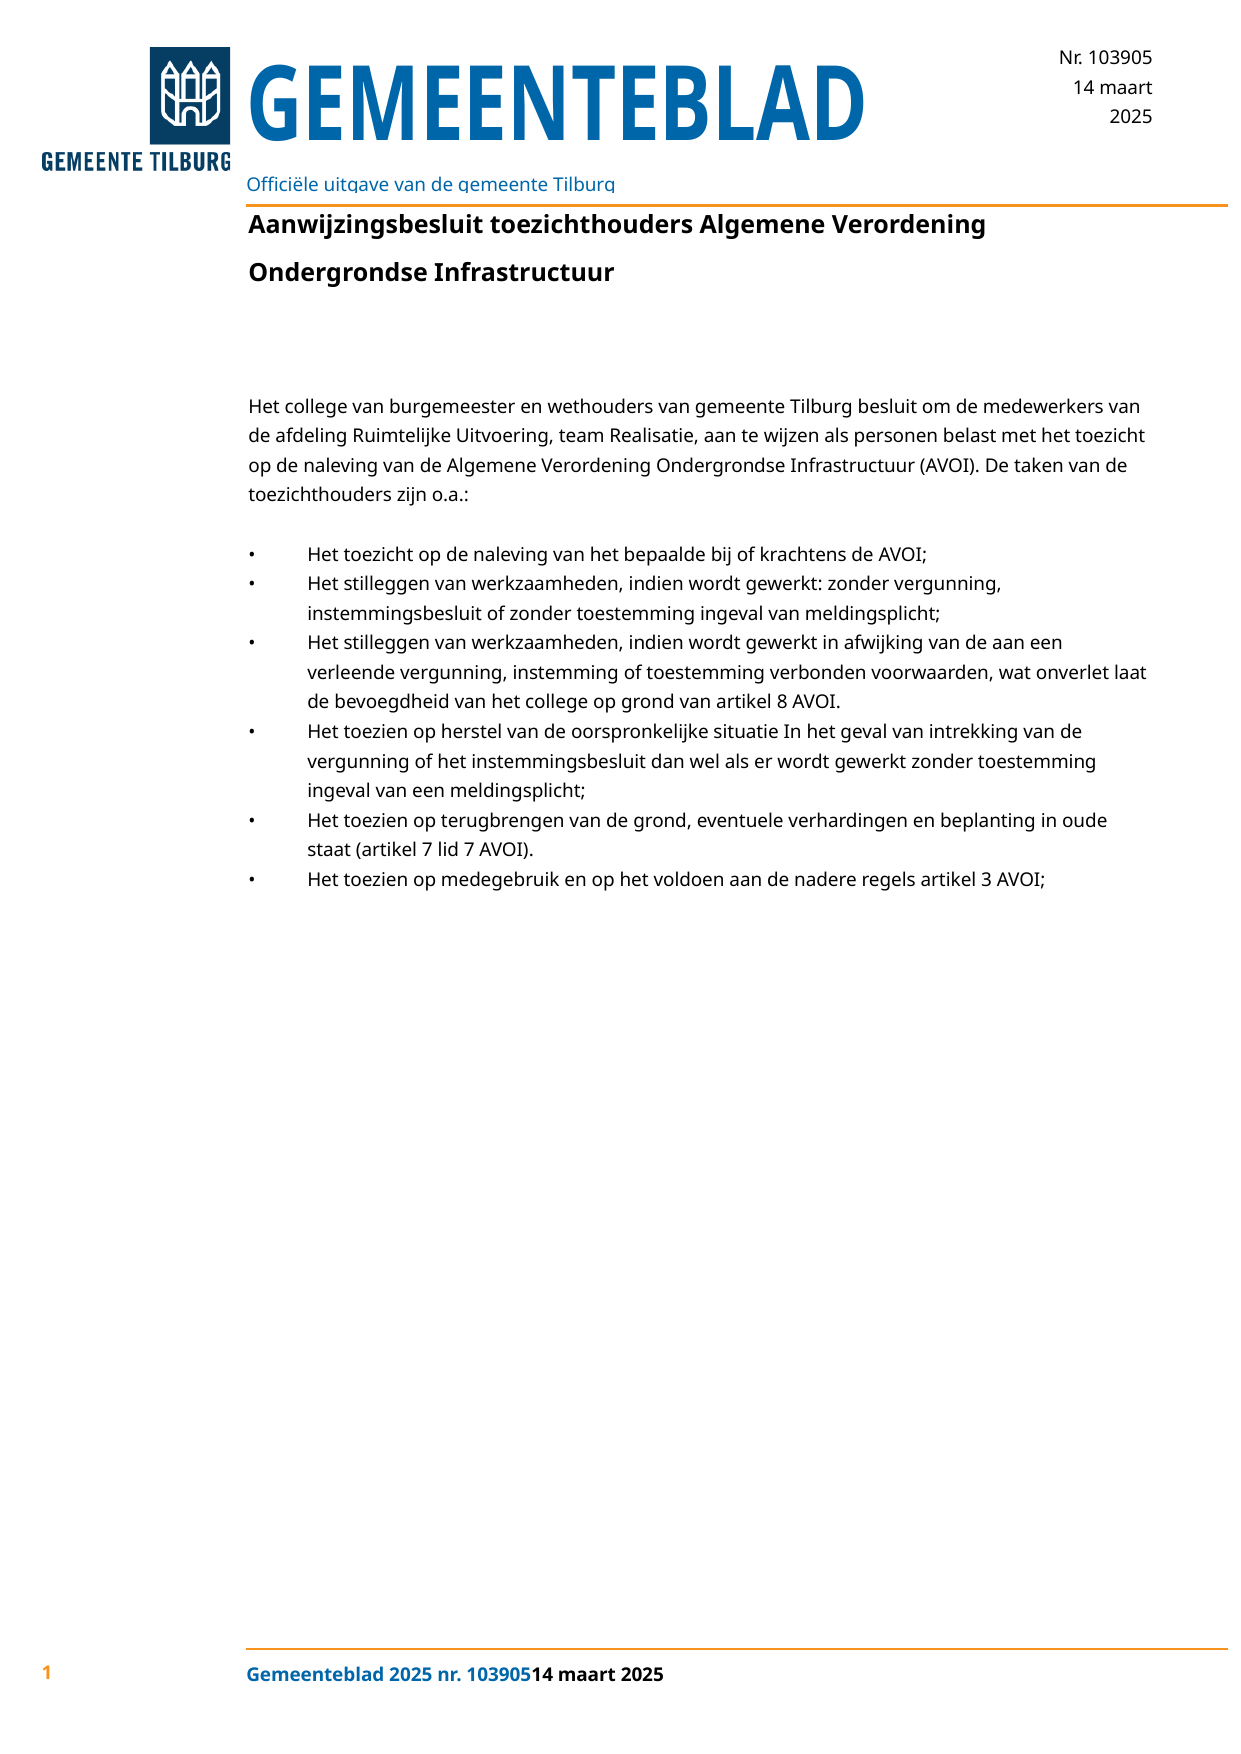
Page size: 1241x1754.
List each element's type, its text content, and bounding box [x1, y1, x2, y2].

list Het toezien op medegebruik en op het voldoen aan de nadere regels artikel 3 AVOI; [248, 866, 1152, 892]
list Het toezicht op de naleving van het bepaalde bij of krachtens de AVOI; [248, 541, 1152, 567]
picture [41, 47, 231, 172]
list Het stilleggen van werkzaamheden, indien wordt gewerkt in afwijking van de aan een verleende vergunning, instemming of toestemming verbonden voorwaarden, wat onverlet laat de bevoegdheid van het college op grond van artikel 8 AVOI. [248, 629, 1152, 714]
text Het college van burgemeester en wethouders van gemeente Tilburg besluit om de medewerkers van de afdeling Ruimtelijke Uitvoering, team Realisatie, aan te wijzen als personen belast met het toezicht op de naleving van de Algemene Verordening Ondergrondse Infrastructuur (AVOI). De taken van de toezichthouders zijn o.a.: [248, 393, 1152, 507]
list Het stilleggen van werkzaamheden, indien wordt gewerkt: zonder vergunning, instemmingsbesluit of zonder toestemming ingeval van meldingsplicht; [248, 570, 1152, 626]
text Aanwijzingsbesluit toezichthouders Algemene Verordening Ondergrondse Infrastructuur [248, 207, 1152, 288]
list Het toezien op herstel van de oorspronkelijke situatie In het geval van intrekking van de vergunning of het instemmingsbesluit dan wel als er wordt gewerkt zonder toestemming ingeval van een meldingsplicht; [248, 718, 1152, 803]
list Het toezien op terugbrengen van de grond, eventuele verhardingen en beplanting in oude staat (artikel 7 lid 7 AVOI). [248, 807, 1152, 862]
